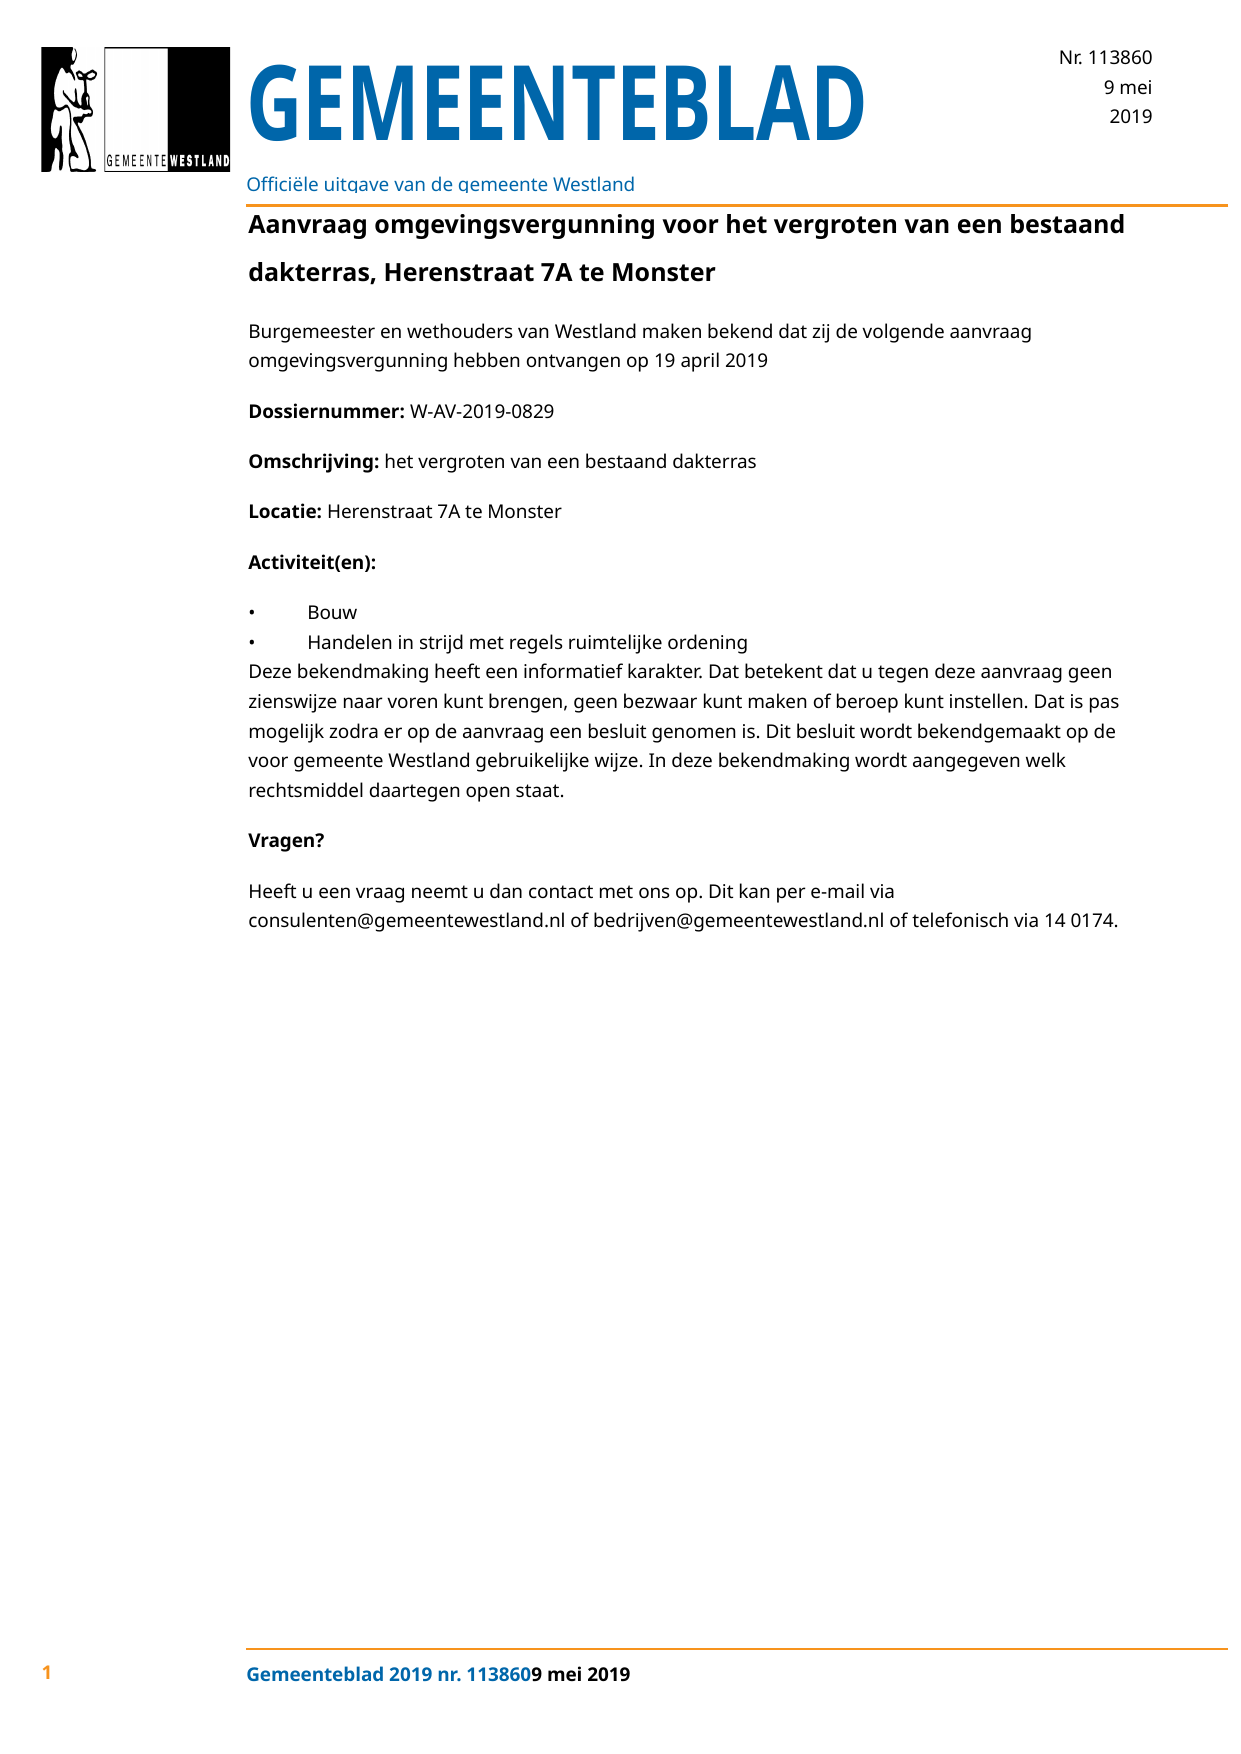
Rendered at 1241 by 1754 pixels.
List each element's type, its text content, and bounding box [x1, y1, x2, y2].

text Heeft u een vraag neemt u dan contact met ons op. Dit kan per e-mail via consulenten@gemeentewestland.nl of bedrijven@gemeentewestland.nl of telefonisch via 14 0174. [248, 878, 1152, 933]
text Deze bekendmaking heeft een informatief karakter. Dat betekent dat u tegen deze aanvraag geen zienswijze naar voren kunt brengen, geen bezwaar kunt maken of beroep kunt instellen. Dat is pas mogelijk zodra er op de aanvraag een besluit genomen is. Dit besluit wordt bekendgemaakt op de voor gemeente Westland gebruikelijke wijze. In deze bekendmaking wordt aangegeven welk rechtsmiddel daartegen open staat. [248, 659, 1152, 803]
list Handelen in strijd met regels ruimtelijke ordening [248, 629, 1152, 655]
text Burgemeester en wethouders van Westland maken bekend dat zij de volgende aanvraag omgevingsvergunning hebben ontvangen op 19 april 2019 [248, 318, 1152, 373]
text Omschrijving: het vergroten van een bestaand dakterras [248, 448, 1152, 474]
text Locatie: Herenstraat 7A te Monster [248, 499, 1152, 524]
text Activiteit(en): [248, 549, 1152, 575]
text Dossiernummer: W-AV-2019-0829 [248, 398, 1152, 424]
text Aanvraag omgevingsvergunning voor het vergroten van een bestaand dakterras, Herenstraat 7A te Monster [248, 207, 1152, 288]
picture [41, 47, 231, 172]
list Bouw [248, 599, 1152, 625]
text Vragen? [248, 827, 1152, 853]
